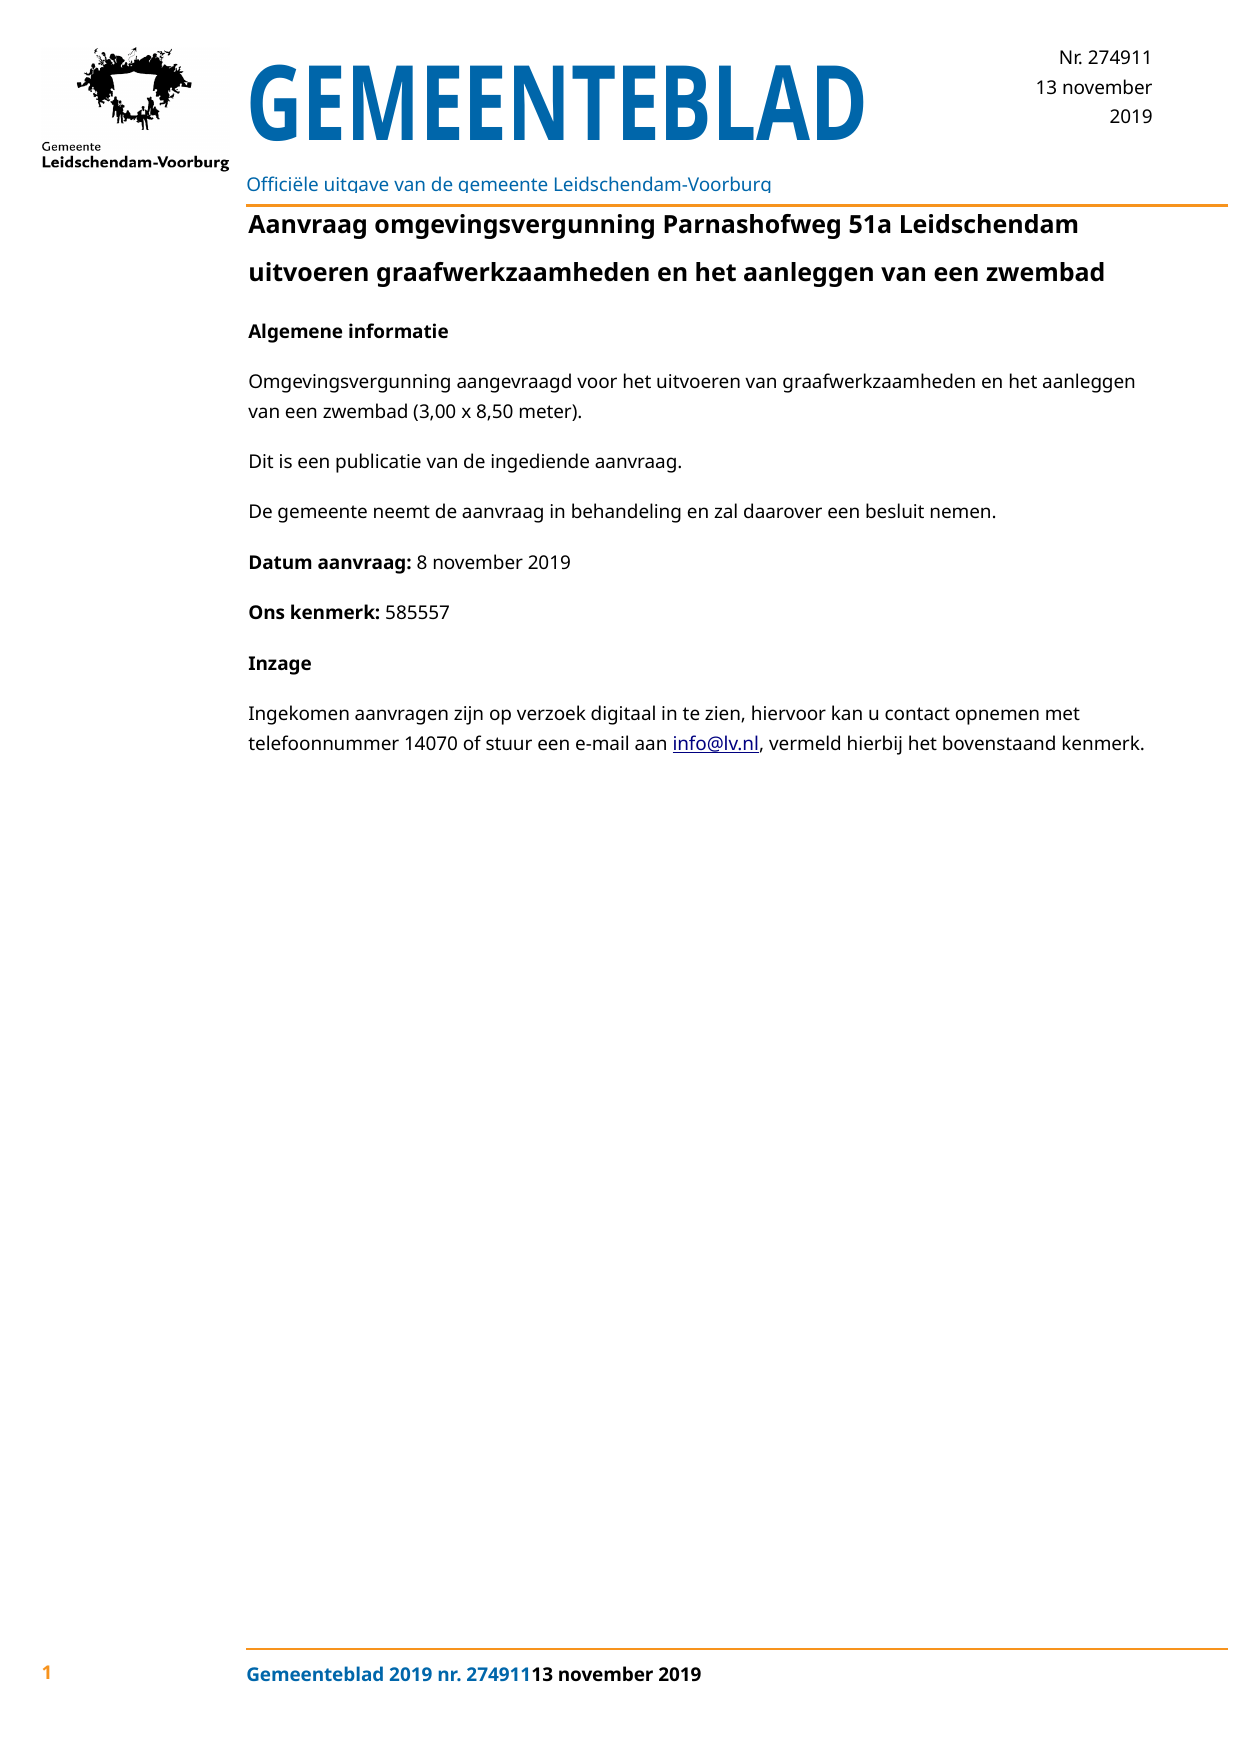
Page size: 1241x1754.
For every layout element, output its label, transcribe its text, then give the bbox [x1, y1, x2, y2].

text Ons kenmerk: 585557 [248, 599, 1152, 625]
text Omgevingsvergunning aangevraagd voor het uitvoeren van graafwerkzaamheden en het aanleggen van een zwembad (3,00 x 8,50 meter). [248, 368, 1152, 424]
text Ingekomen aanvragen zijn op verzoek digitaal in te zien, hiervoor kan u contact opnemen met telefoonnummer 14070 of stuur een e-mail aan info@lv.nl, vermeld hierbij het bovenstaand kenmerk. [248, 700, 1152, 756]
picture [41, 47, 231, 172]
text De gemeente neemt de aanvraag in behandeling en zal daarover een besluit nemen. [248, 499, 1152, 524]
text Dit is een publicatie van de ingediende aanvraag. [248, 448, 1152, 474]
text Algemene informatie [248, 318, 1152, 344]
text Inzage [248, 650, 1152, 676]
text Aanvraag omgevingsvergunning Parnashofweg 51a Leidschendam uitvoeren graafwerkzaamheden en het aanleggen van een zwembad [248, 207, 1152, 288]
text Datum aanvraag: 8 november 2019 [248, 549, 1152, 575]
